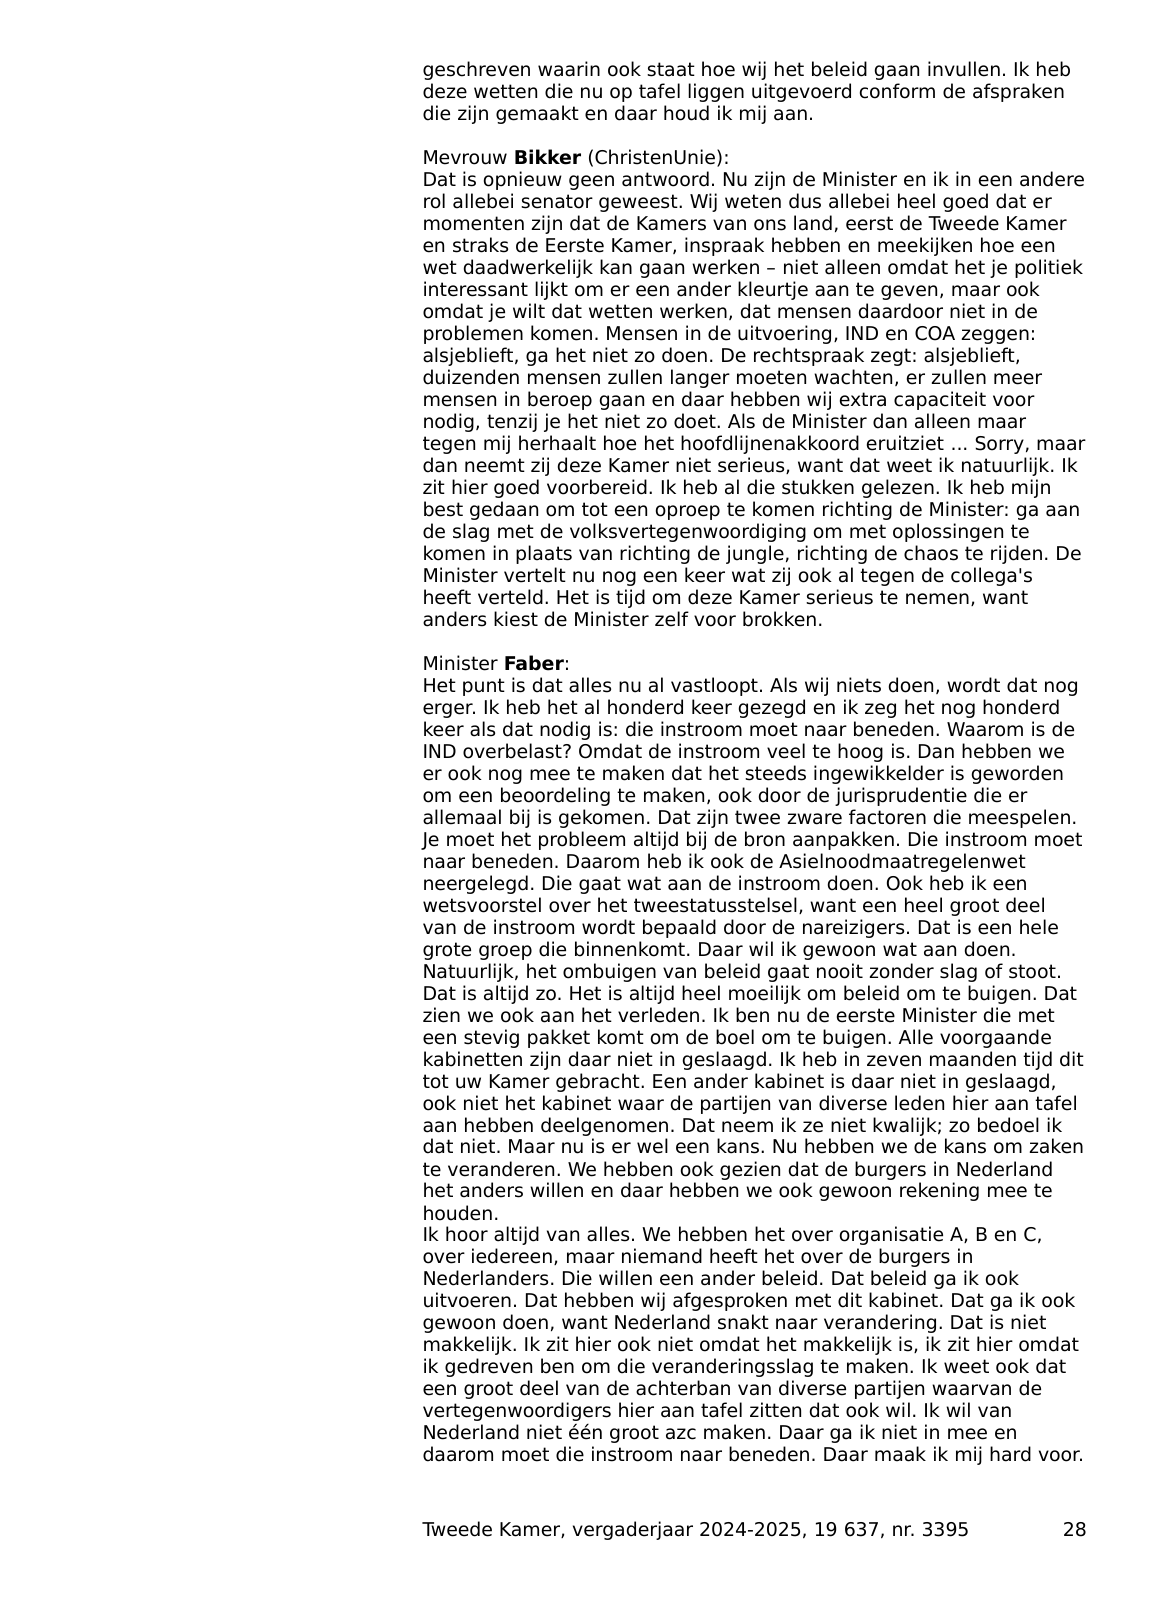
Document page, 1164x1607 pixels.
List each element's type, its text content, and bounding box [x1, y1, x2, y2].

text Het punt is dat alles nu al vastloopt. Als wij niets doen, wordt dat nog erger. Ik heb het al honderd keer gezegd en ik zeg het nog honderd keer als dat nodig is: die instroom moet naar beneden. Waarom is de IND overbelast? Omdat de instroom veel te hoog is. Dan hebben we er ook nog mee te maken dat het steeds ingewikkelder is geworden om een beoordeling te maken, ook door de jurisprudentie die er allemaal bij is gekomen. Dat zijn twee zware factoren die meespelen. Je moet het probleem altijd bij de bron aanpakken. Die instroom moet naar beneden. Daarom heb ik ook de Asielnoodmaatregelenwet neergelegd. Die gaat wat aan de instroom doen. Ook heb ik een wetsvoorstel over het tweestatusstelsel, want een heel groot deel van de instroom wordt bepaald door de nareizigers. Dat is een hele grote groep die binnenkomt. Daar wil ik gewoon wat aan doen. [422, 675, 1087, 961]
text Minister Faber: [422, 653, 1087, 675]
text Ik hoor altijd van alles. We hebben het over organisatie A, B en C, over iedereen, maar niemand heeft het over de burgers in Nederlanders. Die willen een ander beleid. Dat beleid ga ik ook uitvoeren. Dat hebben wij afgesproken met dit kabinet. Dat ga ik ook gewoon doen, want Nederland snakt naar verandering. Dat is niet makkelijk. Ik zit hier ook niet omdat het makkelijk is, ik zit hier omdat ik gedreven ben om die veranderingsslag te maken. Ik weet ook dat een groot deel van de achterban van diverse partijen waarvan de vertegenwoordigers hier aan tafel zitten dat ook wil. Ik wil van Nederland niet één groot azc maken. Daar ga ik niet in mee en daarom moet die instroom naar beneden. Daar maak ik mij hard voor. [422, 1224, 1087, 1466]
text geschreven waarin ook staat hoe wij het beleid gaan invullen. Ik heb deze wetten die nu op tafel liggen uitgevoerd conform de afspraken die zijn gemaakt en daar houd ik mij aan. [422, 59, 1087, 125]
text Dat is opnieuw geen antwoord. Nu zijn de Minister en ik in een andere rol allebei senator geweest. Wij weten dus allebei heel goed dat er momenten zijn dat de Kamers van ons land, eerst de Tweede Kamer en straks de Eerste Kamer, inspraak hebben en meekijken hoe een wet daadwerkelijk kan gaan werken – niet alleen omdat het je politiek interessant lijkt om er een ander kleurtje aan te geven, maar ook omdat je wilt dat wetten werken, dat mensen daardoor niet in de problemen komen. Mensen in de uitvoering, IND en COA zeggen: alsjeblieft, ga het niet zo doen. De rechtspraak zegt: alsjeblieft, duizenden mensen zullen langer moeten wachten, er zullen meer mensen in beroep gaan en daar hebben wij extra capaciteit voor nodig, tenzij je het niet zo doet. Als de Minister dan alleen maar tegen mij herhaalt hoe het hoofdlijnenakkoord eruitziet ... Sorry, maar dan neemt zij deze Kamer niet serieus, want dat weet ik natuurlijk. Ik zit hier goed voorbereid. Ik heb al die stukken gelezen. Ik heb mijn best gedaan om tot een oproep te komen richting de Minister: ga aan de slag met de volksvertegenwoordiging om met oplossingen te komen in plaats van richting de jungle, richting de chaos te rijden. De Minister vertelt nu nog een keer wat zij ook al tegen de collega's heeft verteld. Het is tijd om deze Kamer serieus te nemen, want anders kiest de Minister zelf voor brokken. [422, 169, 1087, 631]
text Natuurlijk, het ombuigen van beleid gaat nooit zonder slag of stoot. Dat is altijd zo. Het is altijd heel moeilijk om beleid om te buigen. Dat zien we ook aan het verleden. Ik ben nu de eerste Minister die met een stevig pakket komt om de boel om te buigen. Alle voorgaande kabinetten zijn daar niet in geslaagd. Ik heb in zeven maanden tijd dit tot uw Kamer gebracht. Een ander kabinet is daar niet in geslaagd, ook niet het kabinet waar de partijen van diverse leden hier aan tafel aan hebben deelgenomen. Dat neem ik ze niet kwalijk; zo bedoel ik dat niet. Maar nu is er wel een kans. Nu hebben we de kans om zaken te veranderen. We hebben ook gezien dat de burgers in Nederland het anders willen en daar hebben we ook gewoon rekening mee te houden. [422, 961, 1087, 1224]
text Mevrouw Bikker (ChristenUnie): [422, 147, 1087, 169]
